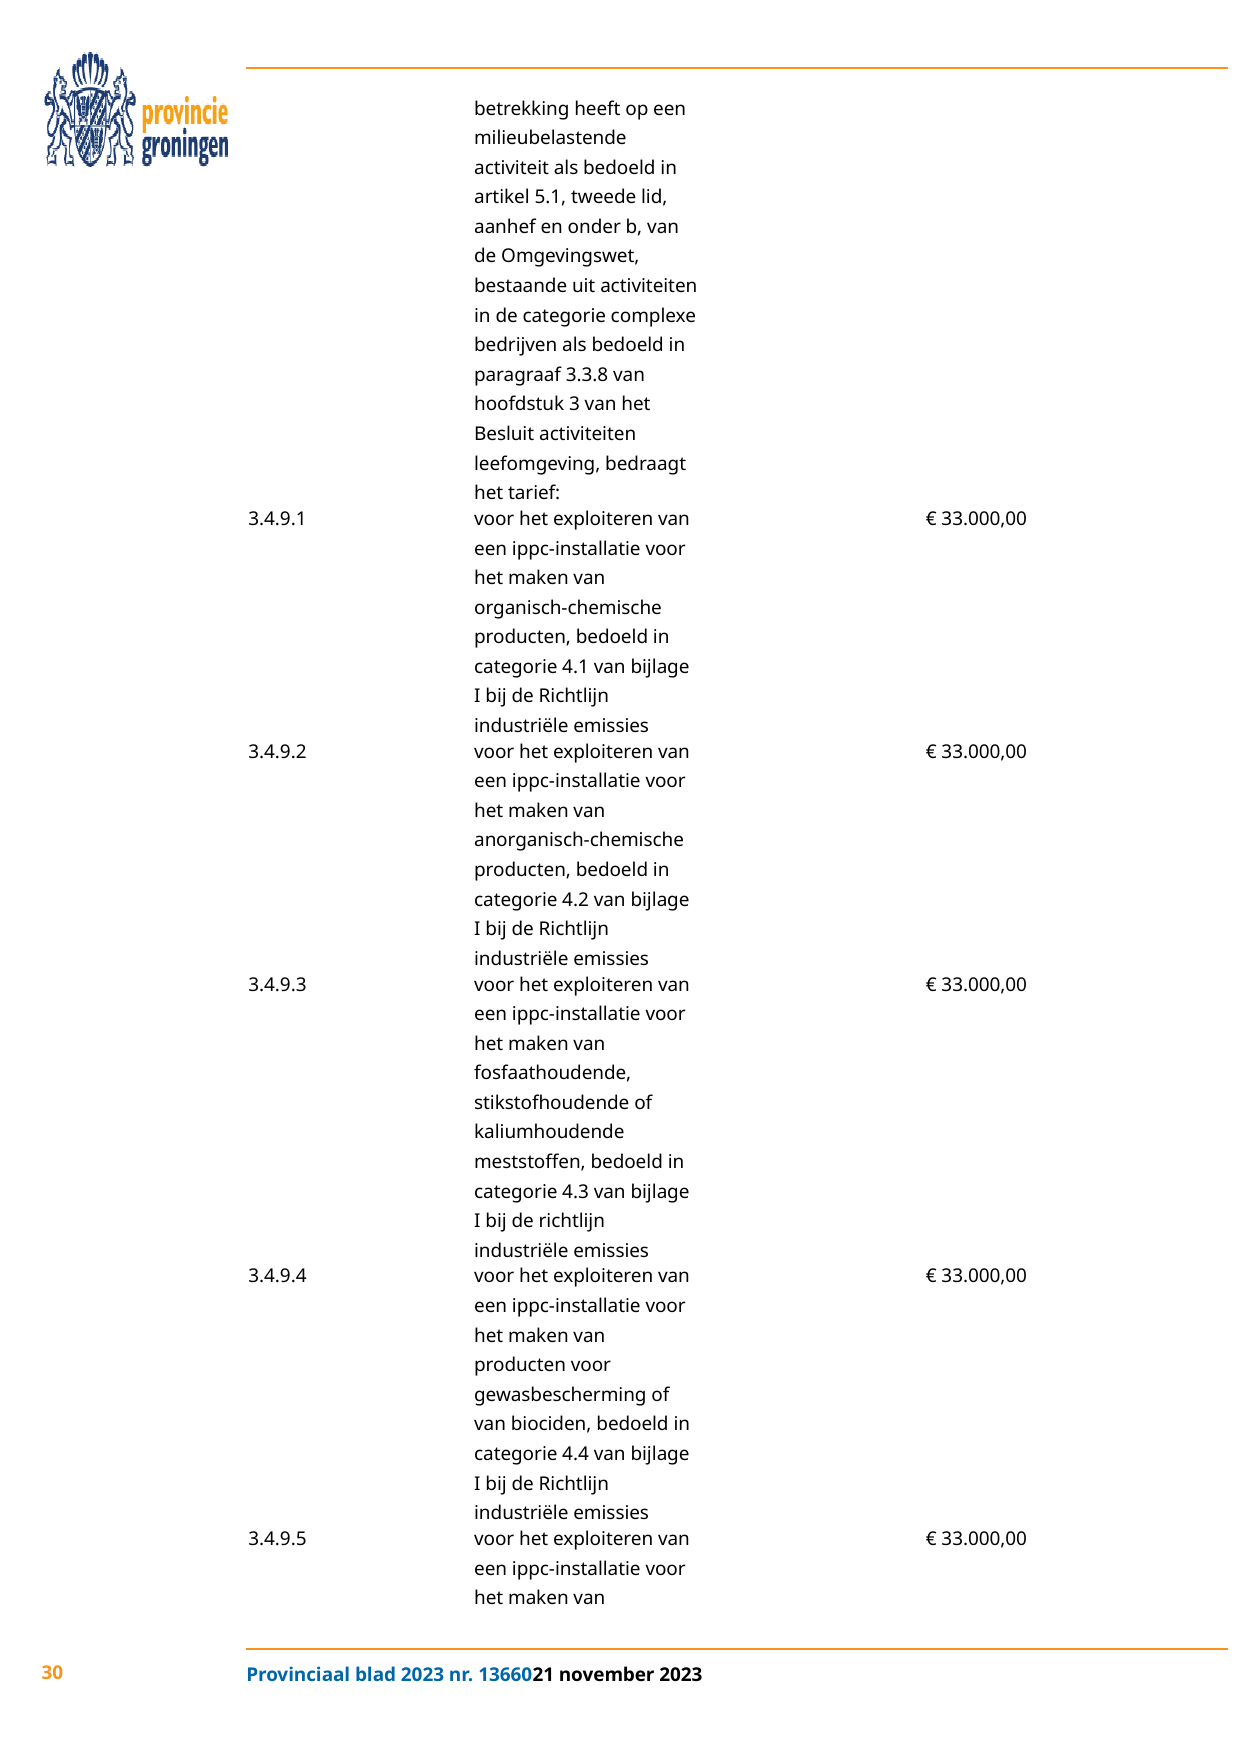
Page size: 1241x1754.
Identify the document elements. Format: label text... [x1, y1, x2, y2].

table_cell voor het exploiteren van een ippc-installatie voor het maken van producten voor gewasbescherming of van biociden, bedoeld in categorie 4.4 van bijlage I bij de Richtlijn industriële emissies [474, 1263, 700, 1525]
table_cell € 33.000,00 [926, 505, 1152, 738]
table_cell voor het exploiteren van een ippc-installatie voor het maken van organisch-chemische producten, bedoeld in categorie 4.1 van bijlage I bij de Richtlijn industriële emissies [474, 505, 700, 738]
table_cell [700, 1263, 926, 1525]
table_cell 3.4.9.2 [248, 738, 474, 971]
table_cell [700, 95, 926, 505]
table_cell 3.4.9.5 [248, 1525, 474, 1610]
table_cell 3.4.9.3 [248, 971, 474, 1263]
table_cell € 33.000,00 [926, 971, 1152, 1263]
picture [41, 47, 231, 172]
table_cell [700, 971, 926, 1263]
table_cell [700, 738, 926, 971]
table_cell 3.4.9.4 [248, 1263, 474, 1525]
table_cell voor het exploiteren van een ippc-installatie voor het maken van fosfaathoudende, stikstofhoudende of kaliumhoudende meststoffen, bedoeld in categorie 4.3 van bijlage I bij de richtlijn industriële emissies [474, 971, 700, 1263]
table_cell € 33.000,00 [926, 1525, 1152, 1610]
table_cell voor het exploiteren van een ippc-installatie voor het maken van [474, 1525, 700, 1610]
table_cell € 33.000,00 [926, 1263, 1152, 1525]
table_cell [926, 95, 1152, 505]
table_cell voor het exploiteren van een ippc-installatie voor het maken van anorganisch-chemische producten, bedoeld in categorie 4.2 van bijlage I bij de Richtlijn industriële emissies [474, 738, 700, 971]
table_cell [248, 95, 474, 505]
table_cell [700, 505, 926, 738]
table_cell betrekking heeft op een milieubelastende activiteit als bedoeld in artikel 5.1, tweede lid, aanhef en onder b, van de Omgevingswet, bestaande uit activiteiten in de categorie complexe bedrijven als bedoeld in paragraaf 3.3.8 van hoofdstuk 3 van het Besluit activiteiten leefomgeving, bedraagt het tarief: [474, 95, 700, 505]
table_cell 3.4.9.1 [248, 505, 474, 738]
table_cell [700, 1525, 926, 1610]
table_cell € 33.000,00 [926, 738, 1152, 971]
